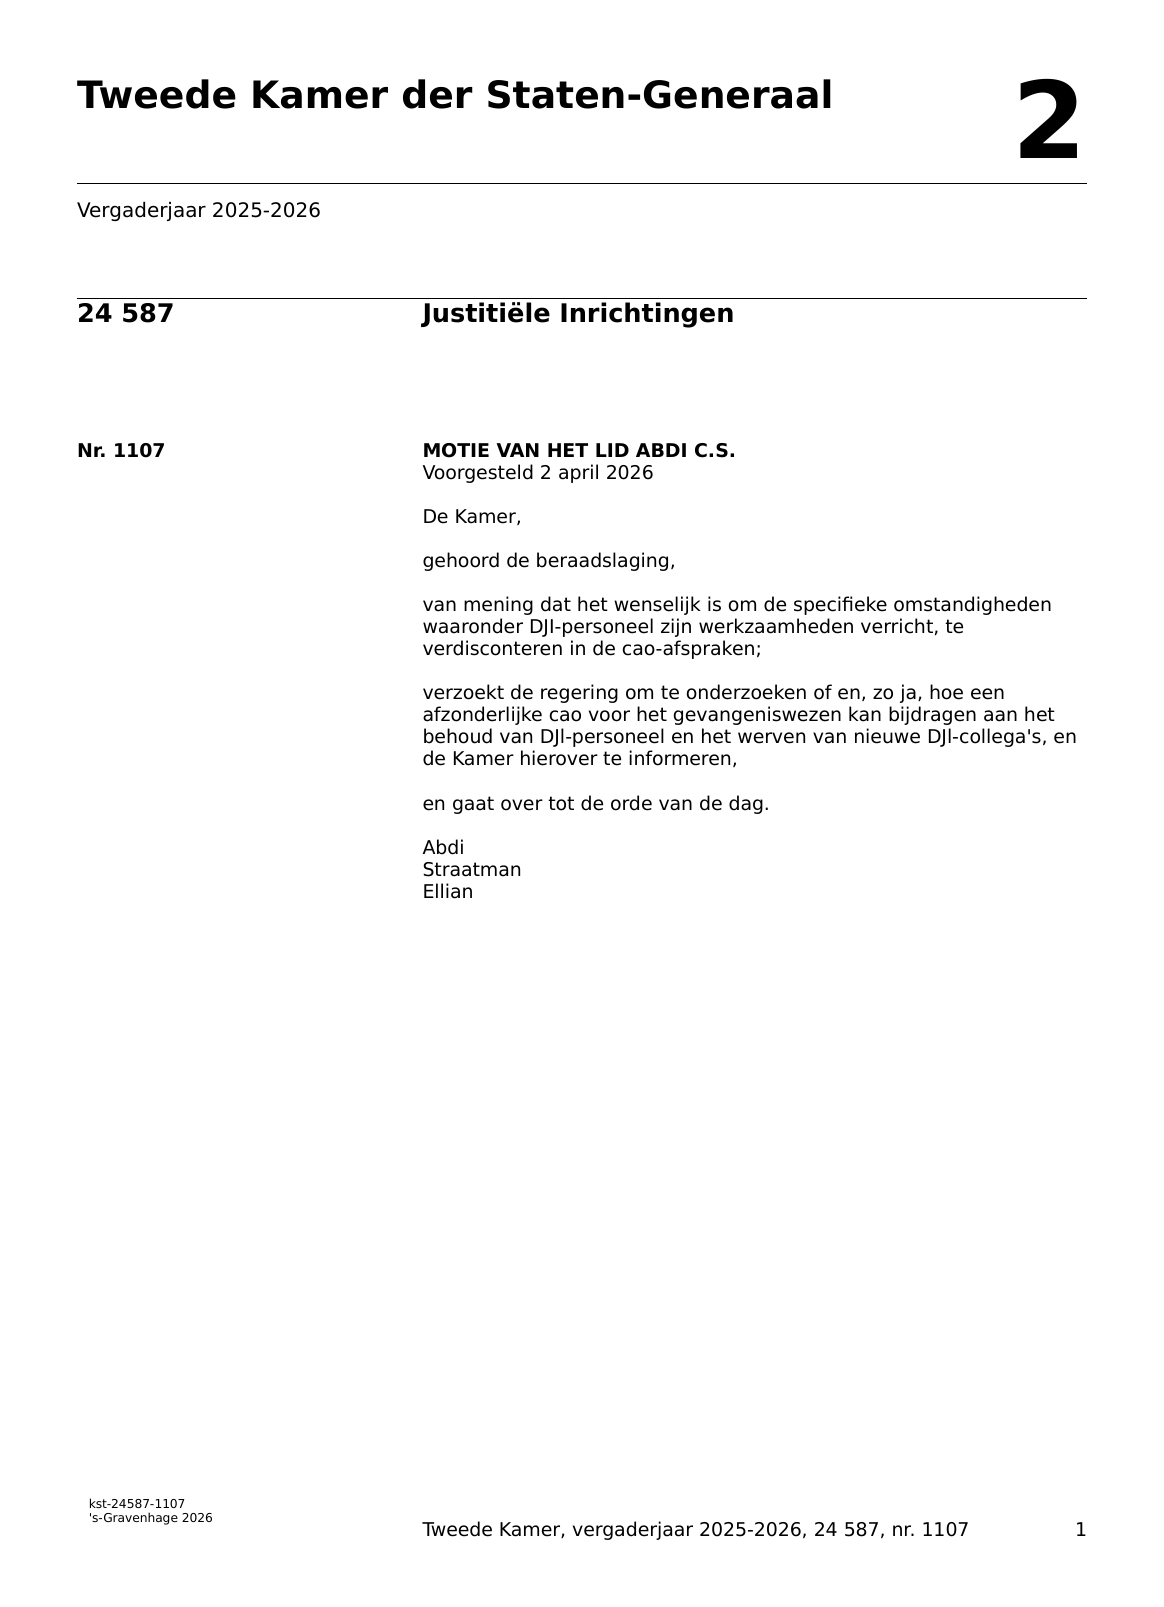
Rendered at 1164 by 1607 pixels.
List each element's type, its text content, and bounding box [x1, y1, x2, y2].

text van mening dat het wenselijk is om de specifieke omstandigheden waaronder DJI-personeel zijn werkzaamheden verricht, te verdisconteren in de cao-afspraken; [422, 594, 1087, 660]
text Voorgesteld 2 april 2026 [422, 462, 1087, 484]
text 's-Gravenhage 2026 [88, 1511, 323, 1525]
text Abdi [422, 837, 1087, 858]
text gehoord de beraadslaging, [422, 550, 1087, 572]
text en gaat over tot de orde van de dag. [422, 792, 1087, 814]
text De Kamer, [422, 506, 1087, 528]
text Ellian [422, 881, 1087, 902]
table_header Tweede Kamer der Staten-Generaal [77, 59, 886, 183]
table_cell Vergaderjaar 2025-2026 [77, 184, 1087, 298]
subtitle 24 587 Justitiële Inrichtingen [77, 299, 1087, 329]
text verzoekt de regering om te onderzoeken of en, zo ja, hoe een afzonderlijke cao voor het gevangeniswezen kan bijdragen aan het behoud van DJl-personeel en het werven van nieuwe DJl-collega's, en de Kamer hierover te informeren, [422, 682, 1087, 770]
subtitle Nr. 1107 MOTIE VAN HET LID ABDI C.S. [77, 440, 1087, 462]
table_header 2 [886, 59, 1087, 183]
text Straatman [422, 858, 1087, 881]
text kst-24587-1107 [88, 1497, 323, 1511]
